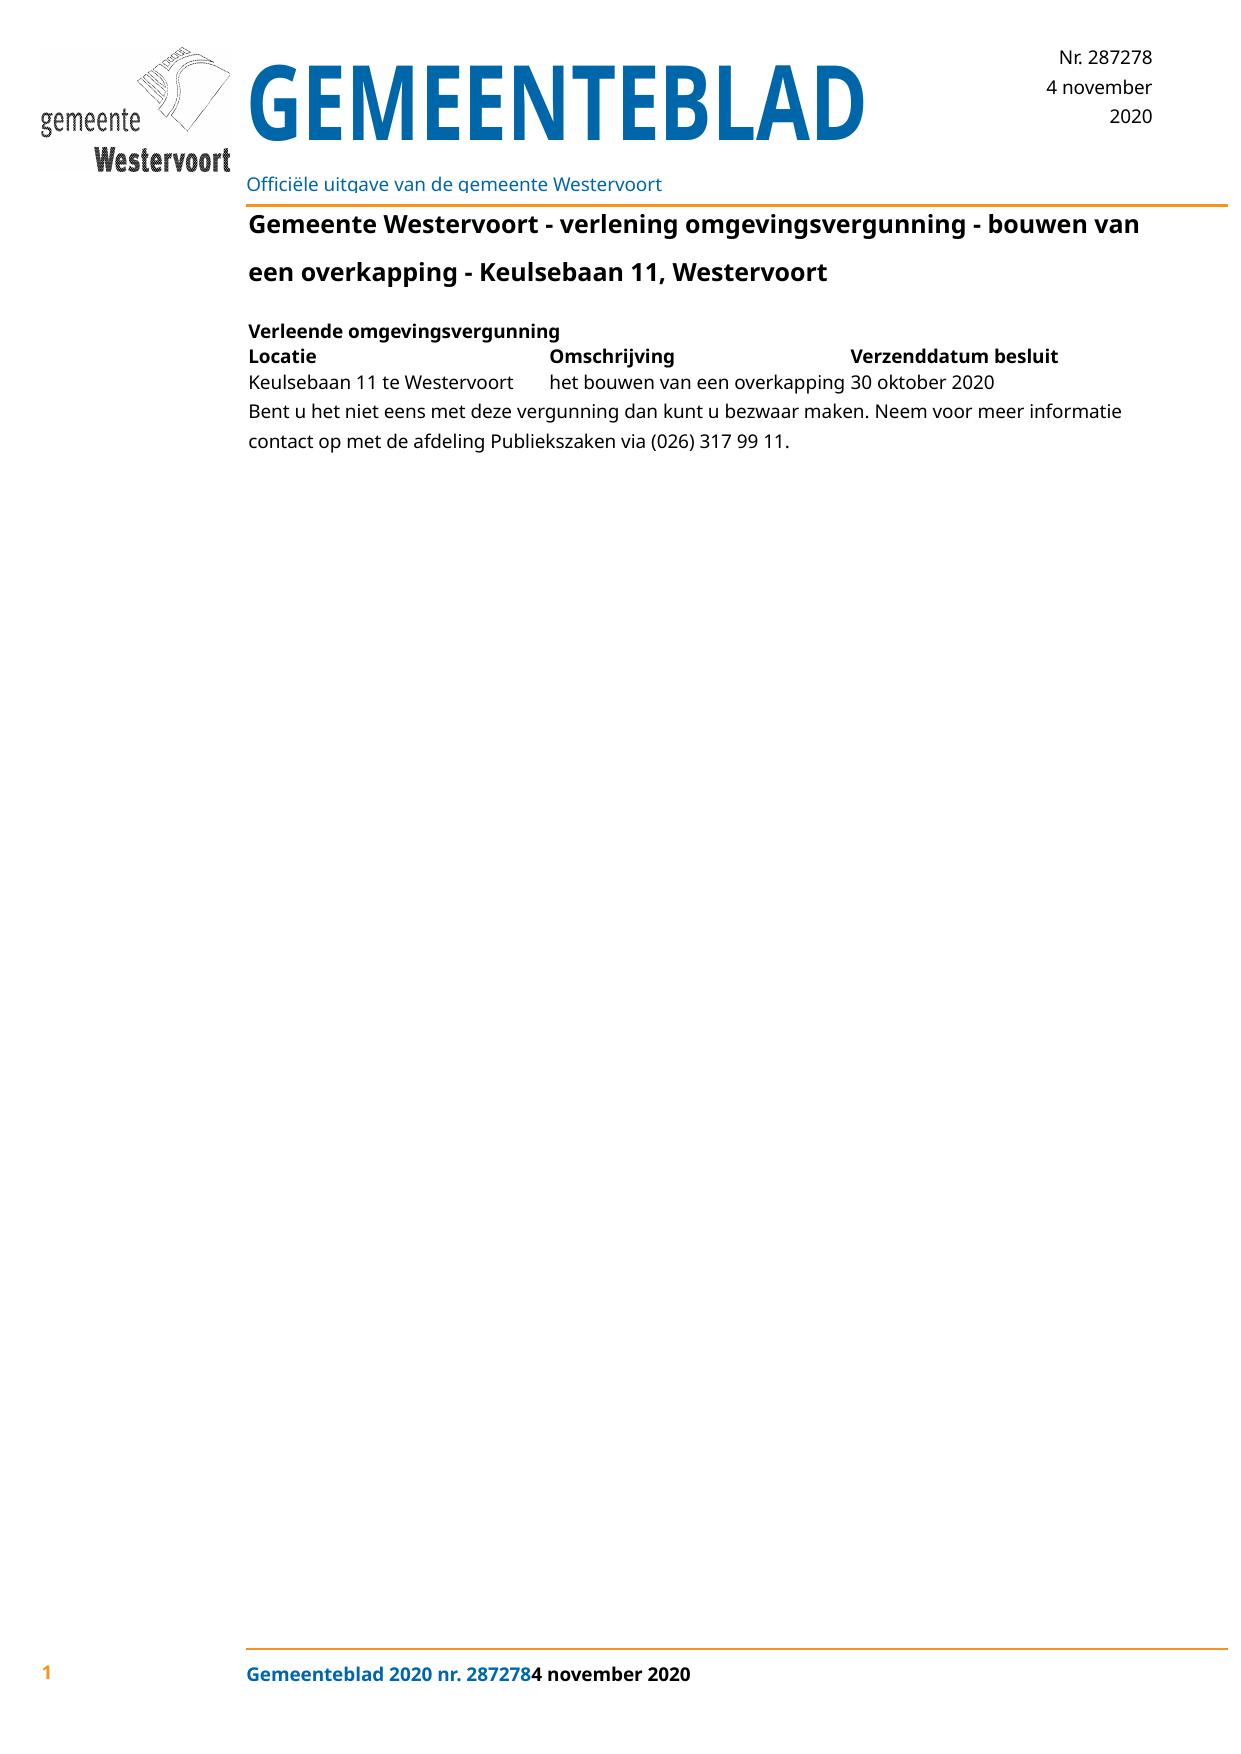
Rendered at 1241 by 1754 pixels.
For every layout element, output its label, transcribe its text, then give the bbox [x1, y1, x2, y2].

table_header Verleende omgevingsvergunning [248, 318, 1152, 344]
table_cell Omschrijving [549, 344, 850, 369]
table_cell Keulsebaan 11 te Westervoort [248, 370, 549, 395]
table_cell 30 oktober 2020 [850, 370, 1152, 395]
text Bent u het niet eens met deze vergunning dan kunt u bezwaar maken. Neem voor meer informatie contact op met de afdeling Publiekszaken via (026) 317 99 11. [248, 398, 1152, 454]
table_cell Verzenddatum besluit [850, 344, 1152, 369]
table_cell Locatie [248, 344, 549, 369]
picture [41, 47, 231, 172]
table_cell het bouwen van een overkapping [549, 370, 850, 395]
text Gemeente Westervoort - verlening omgevingsvergunning - bouwen van een overkapping - Keulsebaan 11, Westervoort [248, 207, 1152, 288]
